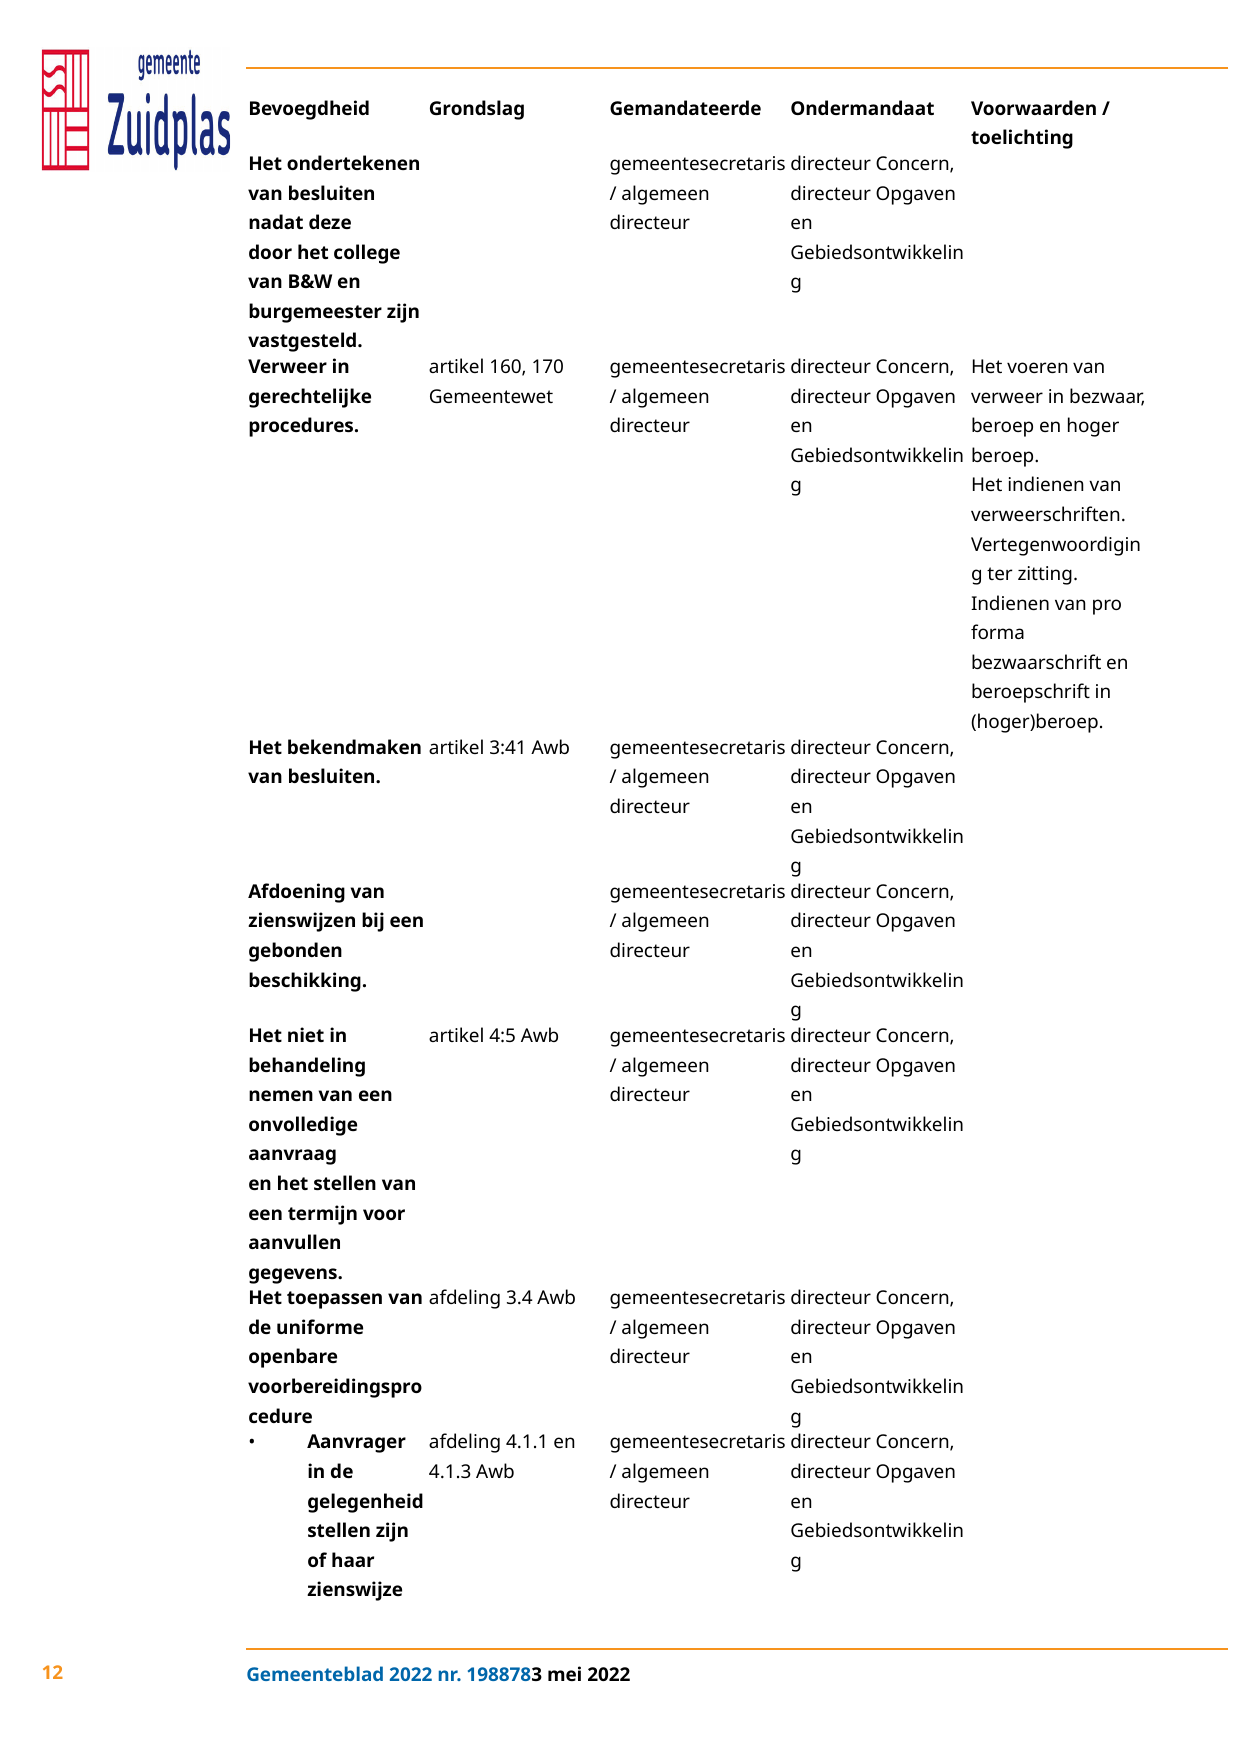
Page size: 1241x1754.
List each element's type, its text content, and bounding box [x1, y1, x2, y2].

table_cell Het bekendmaken van besluiten. [248, 734, 429, 878]
table_cell gemeentesecretaris / algemeen directeur [609, 150, 790, 353]
table_cell afdeling 4.1.1 en 4.1.3 Awb [429, 1429, 609, 1602]
table_cell [429, 150, 609, 353]
table_header Ondermandaat [790, 95, 971, 150]
table_cell directeur Concern, directeur Opgaven en Gebiedsontwikkeling [790, 353, 971, 734]
table_cell [971, 878, 1152, 1022]
table_cell directeur Concern, directeur Opgaven en Gebiedsontwikkeling [790, 1429, 971, 1602]
table_header Voorwaarden / toelichting [971, 95, 1152, 150]
table_cell artikel 3:41 Awb [429, 734, 609, 878]
table_cell [971, 1022, 1152, 1284]
table_cell directeur Concern, directeur Opgaven en Gebiedsontwikkeling [790, 1285, 971, 1429]
table_cell Het voeren van verweer in bezwaar, beroep en hoger beroep. Het indienen van verweerschriften. Vertegenwoordiging ter zitting. Indienen van pro forma bezwaarschrift en beroepschrift in (hoger)beroep. [971, 353, 1152, 734]
table_cell [971, 1429, 1152, 1602]
table_cell directeur Concern, directeur Opgaven en Gebiedsontwikkeling [790, 1022, 971, 1284]
table_cell gemeentesecretaris / algemeen directeur [609, 734, 790, 878]
table_cell directeur Concern, directeur Opgaven en Gebiedsontwikkeling [790, 150, 971, 353]
table_cell gemeentesecretaris / algemeen directeur [609, 353, 790, 734]
table_cell Het ondertekenen van besluiten nadat deze door het college van B&W en burgemeester zijn vastgesteld. [248, 150, 429, 353]
table_cell [429, 878, 609, 1022]
table_cell Het niet in behandeling nemen van een onvolledige aanvraag en het stellen van een termijn voor aanvullen gegevens. [248, 1022, 429, 1284]
table_cell artikel 4:5 Awb [429, 1022, 609, 1284]
table_cell [971, 1285, 1152, 1429]
table_cell afdeling 3.4 Awb [429, 1285, 609, 1429]
table_cell artikel 160, 170 Gemeentewet [429, 353, 609, 734]
table_cell gemeentesecretaris / algemeen directeur [609, 878, 790, 1022]
table_header Gemandateerde [609, 95, 790, 150]
table_cell Verweer in gerechtelijke procedures. [248, 353, 429, 734]
table_header Bevoegdheid [248, 95, 429, 150]
table_cell gemeentesecretaris / algemeen directeur [609, 1429, 790, 1602]
picture [41, 47, 231, 172]
table_cell gemeentesecretaris / algemeen directeur [609, 1022, 790, 1284]
table_cell directeur Concern, directeur Opgaven en Gebiedsontwikkeling [790, 734, 971, 878]
table_header Grondslag [429, 95, 609, 150]
table_cell gemeentesecretaris / algemeen directeur [609, 1285, 790, 1429]
table_cell [971, 734, 1152, 878]
table_cell Afdoening van zienswijzen bij een gebonden beschikking. [248, 878, 429, 1022]
table_cell Aanvrager in de gelegenheid stellen zijn of haar zienswijze [248, 1429, 429, 1602]
table_cell directeur Concern, directeur Opgaven en Gebiedsontwikkeling [790, 878, 971, 1022]
table_cell [971, 150, 1152, 353]
table_cell Het toepassen van de uniforme openbare voorbereidingsprocedure [248, 1285, 429, 1429]
